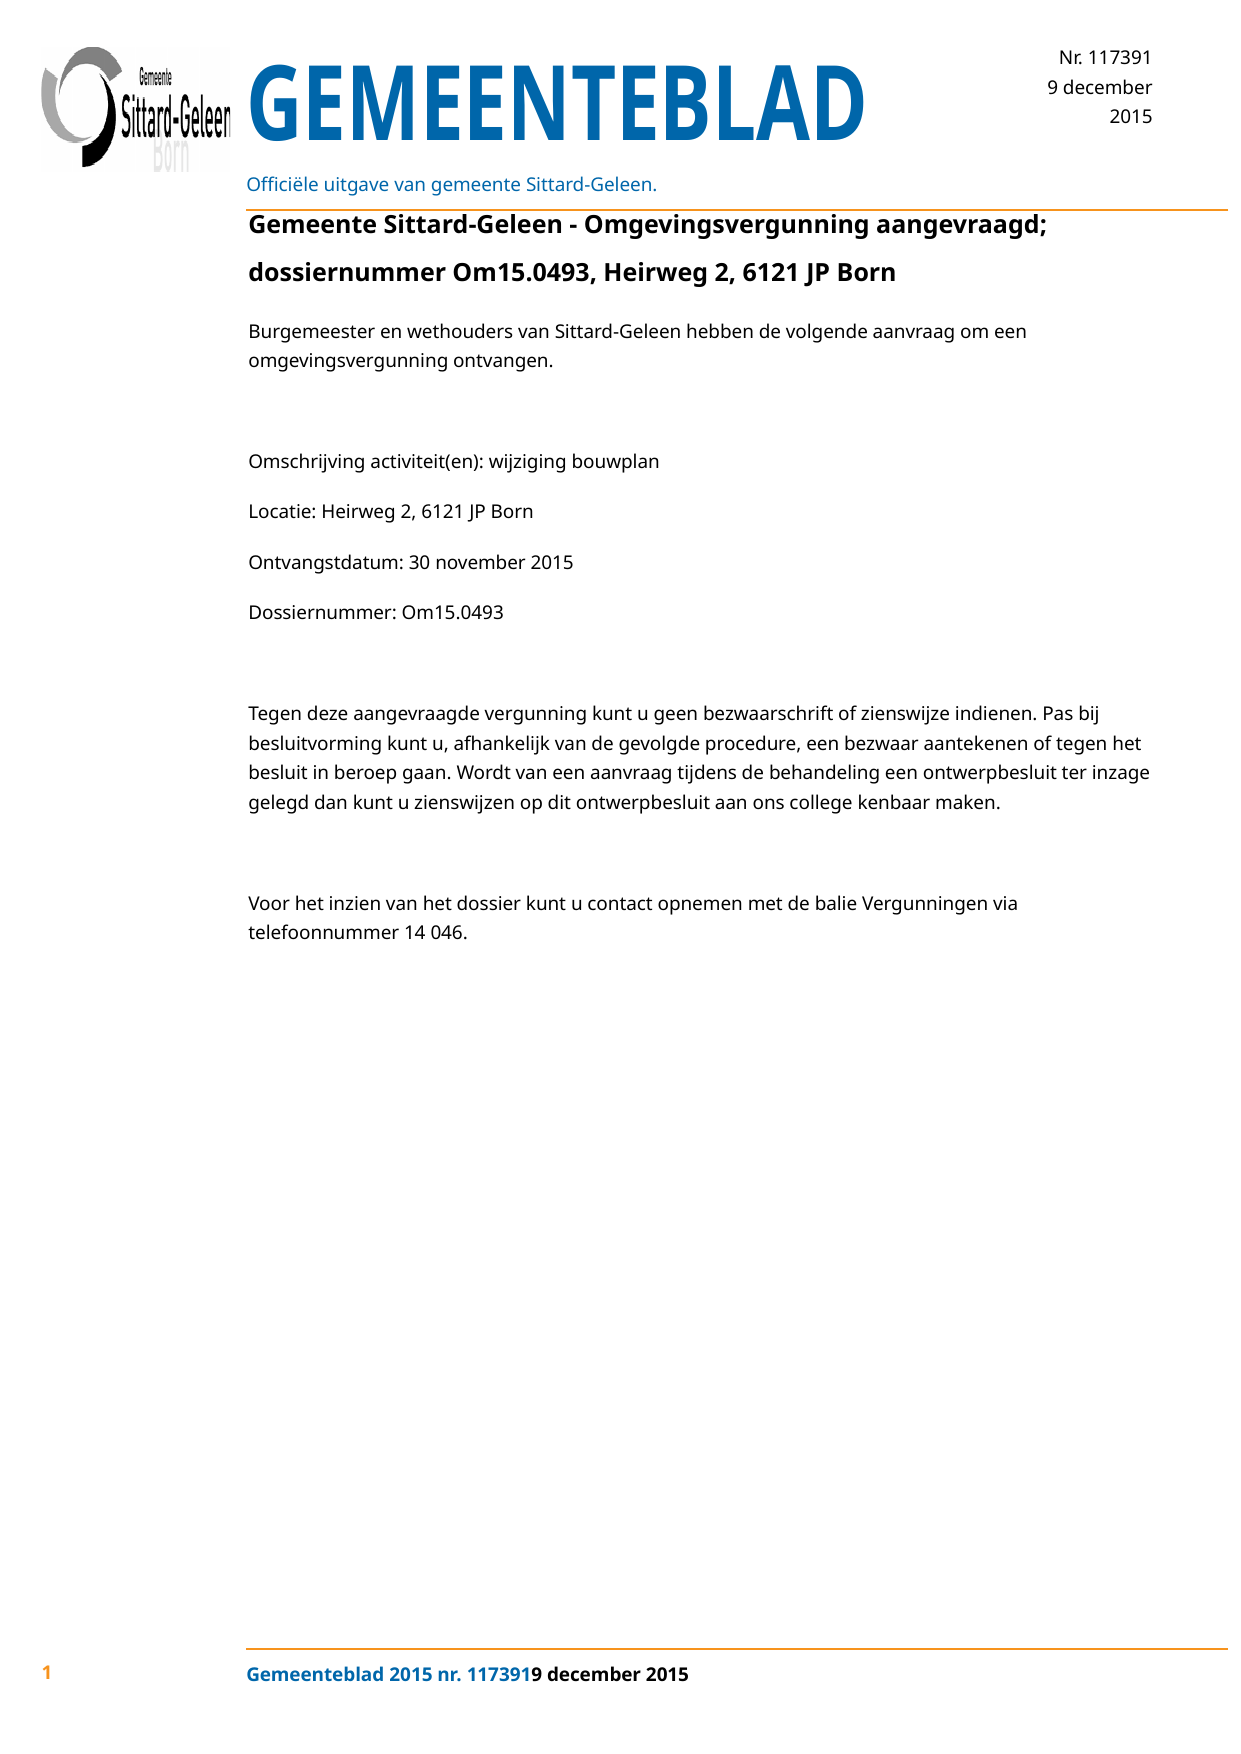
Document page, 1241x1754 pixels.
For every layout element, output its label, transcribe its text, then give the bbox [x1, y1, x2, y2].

picture [41, 47, 231, 172]
text Omschrijving activiteit(en): wijziging bouwplan [248, 448, 1152, 474]
text Locatie: Heirweg 2, 6121 JP Born [248, 499, 1152, 524]
text Gemeente Sittard-Geleen - Omgevingsvergunning aangevraagd; dossiernummer Om15.0493, Heirweg 2, 6121 JP Born [248, 211, 1152, 288]
text Tegen deze aangevraagde vergunning kunt u geen bezwaarschrift of zienswijze indienen. Pas bij besluitvorming kunt u, afhankelijk van de gevolgde procedure, een bezwaar aantekenen of tegen het besluit in beroep gaan. Wordt van een aanvraag tijdens de behandeling een ontwerpbesluit ter inzage gelegd dan kunt u zienswijzen op dit ontwerpbesluit aan ons college kenbaar maken. [248, 700, 1152, 815]
text Dossiernummer: Om15.0493 [248, 599, 1152, 625]
text Voor het inzien van het dossier kunt u contact opnemen met de balie Vergunningen via telefoonnummer 14 046. [248, 890, 1152, 945]
text Ontvangstdatum: 30 november 2015 [248, 549, 1152, 575]
text Burgemeester en wethouders van Sittard-Geleen hebben de volgende aanvraag om een omgevingsvergunning ontvangen. [248, 318, 1152, 373]
